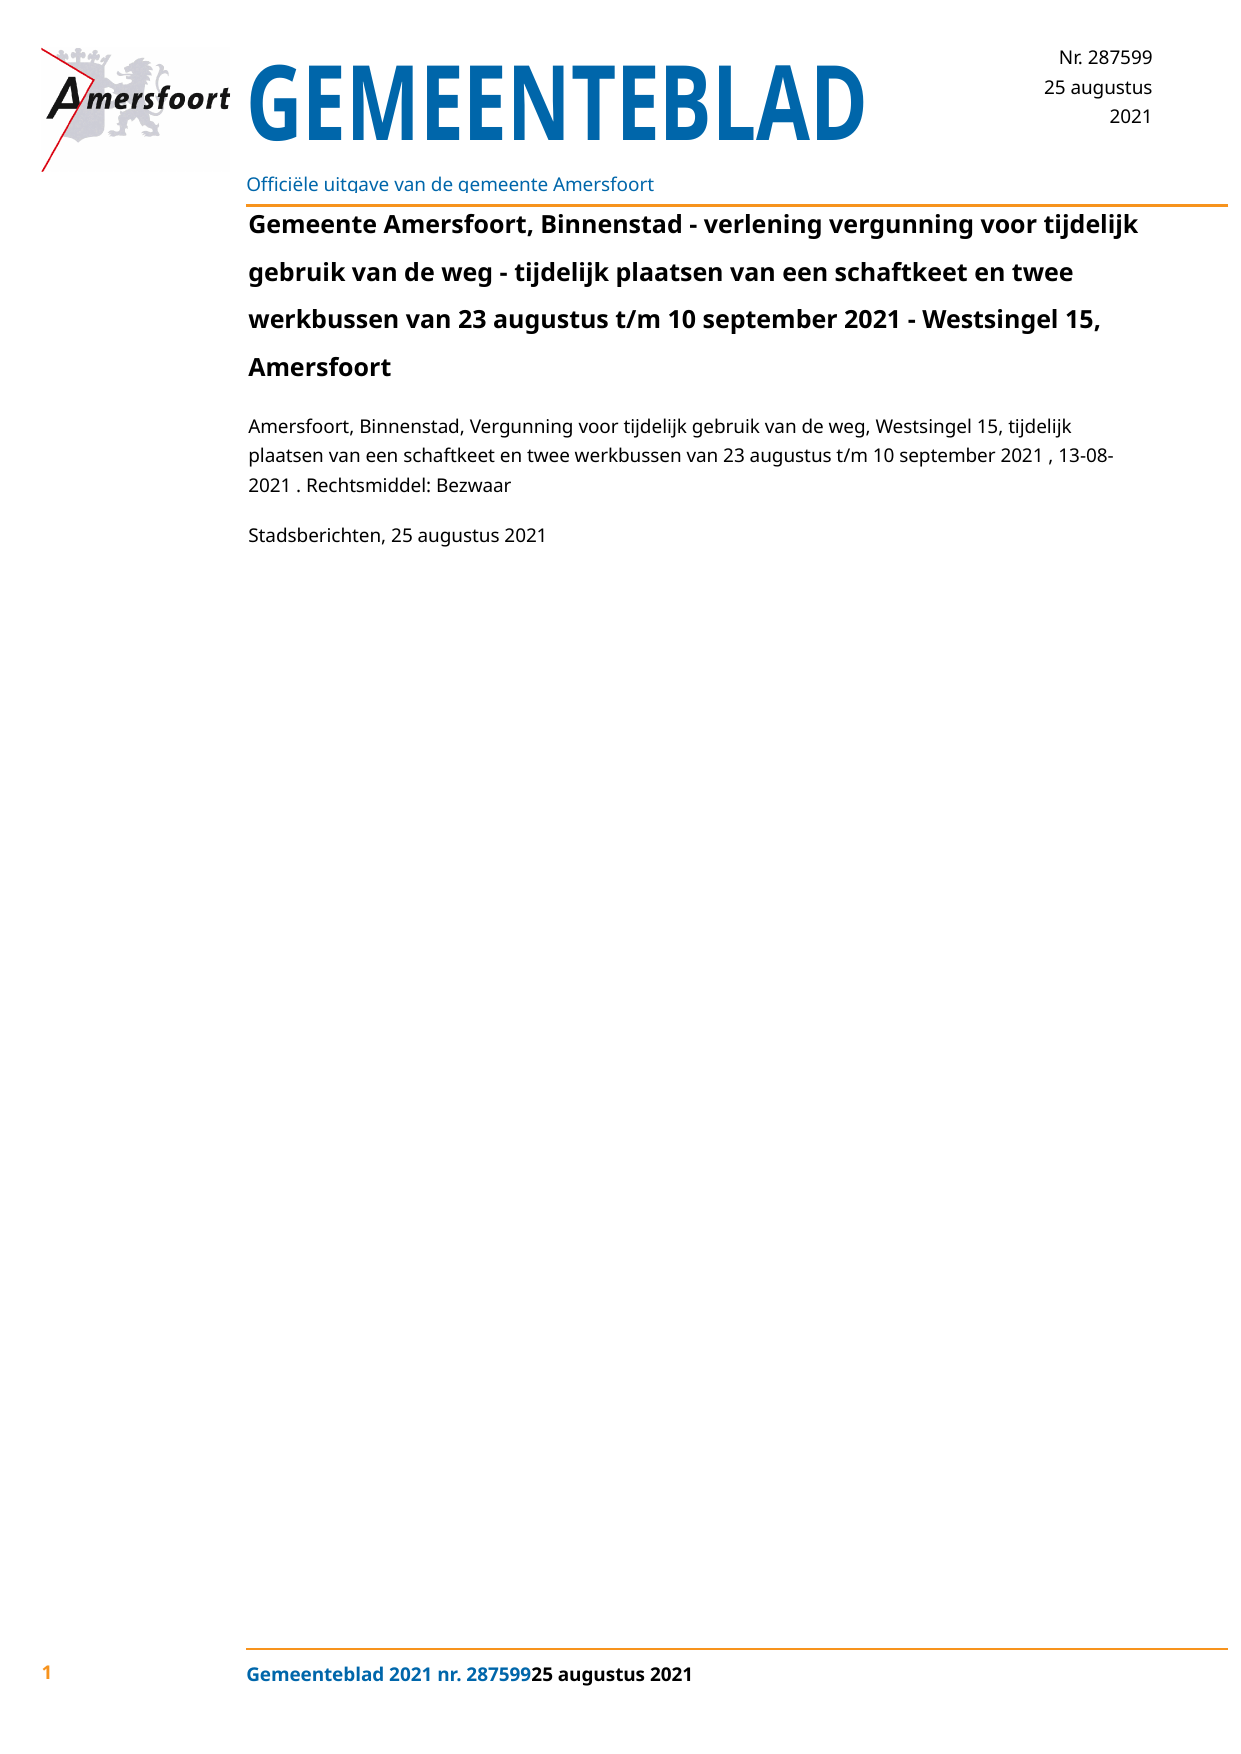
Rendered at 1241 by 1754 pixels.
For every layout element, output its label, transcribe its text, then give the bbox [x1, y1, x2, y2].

text Amersfoort, Binnenstad, Vergunning voor tijdelijk gebruik van de weg, Westsingel 15, tijdelijk plaatsen van een schaftkeet en twee werkbussen van 23 augustus t/m 10 september 2021 , 13-08-2021 . Rechtsmiddel: Bezwaar [248, 413, 1152, 498]
picture [41, 47, 231, 172]
text Gemeente Amersfoort, Binnenstad - verlening vergunning voor tijdelijk gebruik van de weg - tijdelijk plaatsen van een schaftkeet en twee werkbussen van 23 augustus t/m 10 september 2021 - Westsingel 15, Amersfoort [248, 207, 1152, 384]
text Stadsberichten, 25 augustus 2021 [248, 523, 1152, 548]
